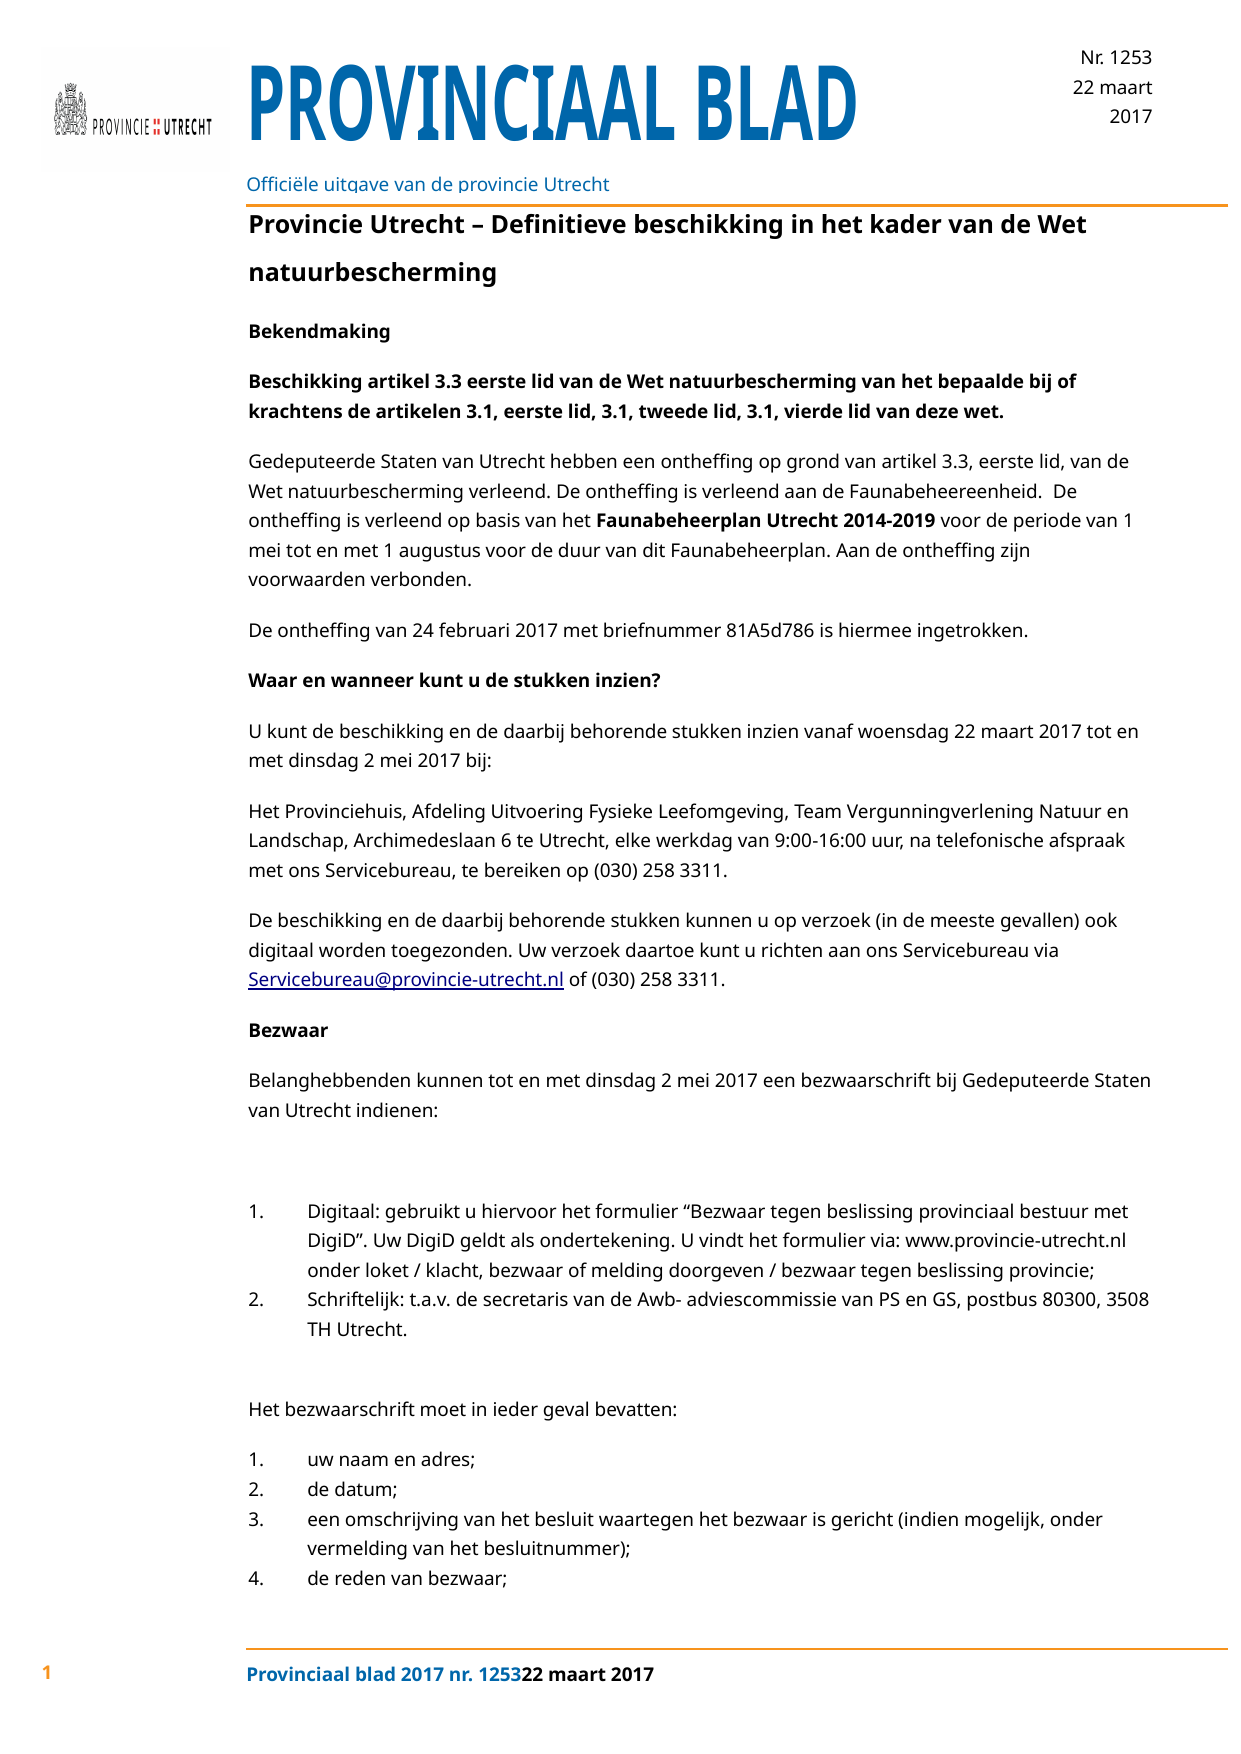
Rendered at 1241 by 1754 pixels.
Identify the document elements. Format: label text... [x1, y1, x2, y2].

text Bezwaar [248, 1017, 1152, 1043]
list de reden van bezwaar; [248, 1565, 1152, 1591]
text Het Provinciehuis, Afdeling Uitvoering Fysieke Leefomgeving, Team Vergunningverlening Natuur en Landschap, Archimedeslaan 6 te Utrecht, elke werkdag van 9:00‑16:00 uur, na telefonische afspraak met ons Servicebureau, te bereiken op (030) 258 3311. [248, 798, 1152, 883]
text Gedeputeerde Staten van Utrecht hebben een ontheffing op grond van artikel 3.3, eerste lid, van de Wet natuurbescherming verleend. De ontheffing is verleend aan de Faunabeheereenheid. De ontheffing is verleend op basis van het Faunabeheerplan Utrecht 2014-2019 voor de periode van 1 mei tot en met 1 augustus voor de duur van dit Faunabeheerplan. Aan de ontheffing zijn voorwaarden verbonden. [248, 448, 1152, 592]
list uw naam en adres; [248, 1447, 1152, 1472]
text Provincie Utrecht – Definitieve beschikking in het kader van de Wet natuurbescherming [248, 207, 1152, 288]
text Het bezwaarschrift moet in ieder geval bevatten: [248, 1396, 1152, 1422]
text Bekendmaking [248, 318, 1152, 344]
text Waar en wanneer kunt u de stukken inzien? [248, 667, 1152, 693]
text Beschikking artikel 3.3 eerste lid van de Wet natuurbescherming van het bepaalde bij of krachtens de artikelen 3.1, eerste lid, 3.1, tweede lid, 3.1, vierde lid van deze wet. [248, 368, 1152, 424]
text De ontheffing van 24 februari 2017 met briefnummer 81A5d786 is hiermee ingetrokken. [248, 617, 1152, 643]
list een omschrijving van het besluit waartegen het bezwaar is gericht (indien mogelijk, onder vermelding van het besluitnummer); [248, 1506, 1152, 1561]
list Schriftelijk: t.a.v. de secretaris van de Awb- adviescommissie van PS en GS, postbus 80300, 3508 TH Utrecht. [248, 1287, 1152, 1342]
text De beschikking en de daarbij behorende stukken kunnen u op verzoek (in de meeste gevallen) ook digitaal worden toegezonden. Uw verzoek daartoe kunt u richten aan ons Servicebureau via Servicebureau@provincie-utrecht.nl of (030) 258 3311. [248, 907, 1152, 992]
list Digitaal: gebruikt u hiervoor het formulier “Bezwaar tegen beslissing provinciaal bestuur met DigiD”. Uw DigiD geldt als ondertekening. U vindt het formulier via: www.provincie-utrecht.nl onder loket / klacht, bezwaar of melding doorgeven / bezwaar tegen beslissing provincie; [248, 1198, 1152, 1283]
picture [41, 47, 231, 172]
list de datum; [248, 1476, 1152, 1502]
text U kunt de beschikking en de daarbij behorende stukken inzien vanaf woensdag 22 maart 2017 tot en met dinsdag 2 mei 2017 bij: [248, 718, 1152, 773]
text Belanghebbenden kunnen tot en met dinsdag 2 mei 2017 een bezwaarschrift bij Gedeputeerde Staten van Utrecht indienen: [248, 1067, 1152, 1123]
